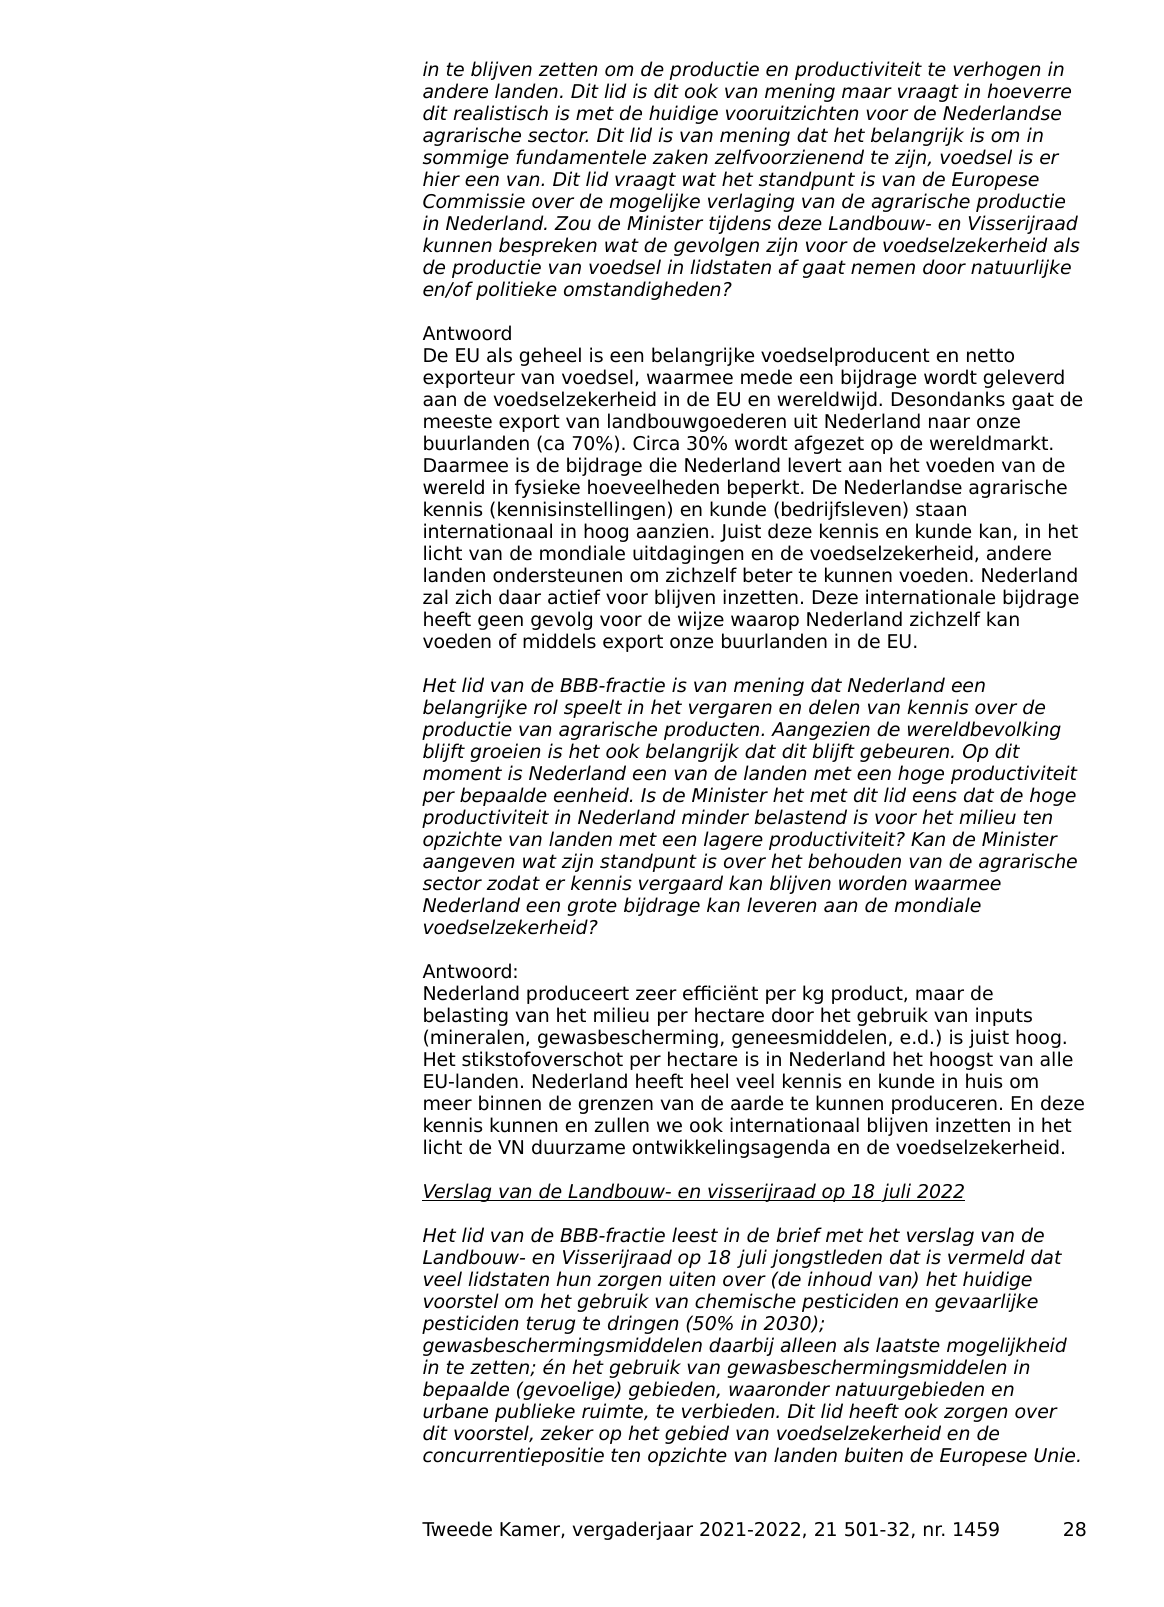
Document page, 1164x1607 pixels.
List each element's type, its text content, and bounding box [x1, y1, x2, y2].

text in te blijven zetten om de productie en productiviteit te verhogen in andere landen. Dit lid is dit ook van mening maar vraagt in hoeverre dit realistisch is met de huidige vooruitzichten voor de Nederlandse agrarische sector. Dit lid is van mening dat het belangrijk is om in sommige fundamentele zaken zelfvoorzienend te zijn, voedsel is er hier een van. Dit lid vraagt wat het standpunt is van de Europese Commissie over de mogelijke verlaging van de agrarische productie in Nederland. Zou de Minister tijdens deze Landbouw- en Visserijraad kunnen bespreken wat de gevolgen zijn voor de voedselzekerheid als de productie van voedsel in lidstaten af gaat nemen door natuurlijke en/of politieke omstandigheden? [422, 59, 1087, 301]
text Antwoord: [422, 961, 1087, 983]
text Het lid van de BBB-fractie is van mening dat Nederland een belangrijke rol speelt in het vergaren en delen van kennis over de productie van agrarische producten. Aangezien de wereldbevolking blijft groeien is het ook belangrijk dat dit blijft gebeuren. Op dit moment is Nederland een van de landen met een hoge productiviteit per bepaalde eenheid. Is de Minister het met dit lid eens dat de hoge productiviteit in Nederland minder belastend is voor het milieu ten opzichte van landen met een lagere productiviteit? Kan de Minister aangeven wat zijn standpunt is over het behouden van de agrarische sector zodat er kennis vergaard kan blijven worden waarmee Nederland een grote bijdrage kan leveren aan de mondiale voedselzekerheid? [422, 675, 1087, 939]
text Antwoord [422, 323, 1087, 345]
text Het lid van de BBB-fractie leest in de brief met het verslag van de Landbouw- en Visserijraad op 18 juli jongstleden dat is vermeld dat veel lidstaten hun zorgen uiten over (de inhoud van) het huidige voorstel om het gebruik van chemische pesticiden en gevaarlijke pesticiden terug te dringen (50% in 2030); gewasbeschermingsmiddelen daarbij alleen als laatste mogelijkheid in te zetten; én het gebruik van gewasbeschermingsmiddelen in bepaalde (gevoelige) gebieden, waaronder natuurgebieden en urbane publieke ruimte, te verbieden. Dit lid heeft ook zorgen over dit voorstel, zeker op het gebied van voedselzekerheid en de concurrentiepositie ten opzichte van landen buiten de Europese Unie. [422, 1225, 1087, 1467]
text De EU als geheel is een belangrijke voedselproducent en netto exporteur van voedsel, waarmee mede een bijdrage wordt geleverd aan de voedselzekerheid in de EU en wereldwijd. Desondanks gaat de meeste export van landbouwgoederen uit Nederland naar onze buurlanden (ca 70%). Circa 30% wordt afgezet op de wereldmarkt. Daarmee is de bijdrage die Nederland levert aan het voeden van de wereld in fysieke hoeveelheden beperkt. De Nederlandse agrarische kennis (kennisinstellingen) en kunde (bedrijfsleven) staan internationaal in hoog aanzien. Juist deze kennis en kunde kan, in het licht van de mondiale uitdagingen en de voedselzekerheid, andere landen ondersteunen om zichzelf beter te kunnen voeden. Nederland zal zich daar actief voor blijven inzetten. Deze internationale bijdrage heeft geen gevolg voor de wijze waarop Nederland zichzelf kan voeden of middels export onze buurlanden in de EU. [422, 345, 1087, 653]
subtitle Verslag van de Landbouw- en visserijraad op 18 juli 2022 [422, 1181, 1087, 1203]
text Nederland produceert zeer efficiënt per kg product, maar de belasting van het milieu per hectare door het gebruik van inputs (mineralen, gewasbescherming, geneesmiddelen, e.d.) is juist hoog. Het stikstofoverschot per hectare is in Nederland het hoogst van alle EU-landen. Nederland heeft heel veel kennis en kunde in huis om meer binnen de grenzen van de aarde te kunnen produceren. En deze kennis kunnen en zullen we ook internationaal blijven inzetten in het licht de VN duurzame ontwikkelingsagenda en de voedselzekerheid. [422, 983, 1087, 1159]
